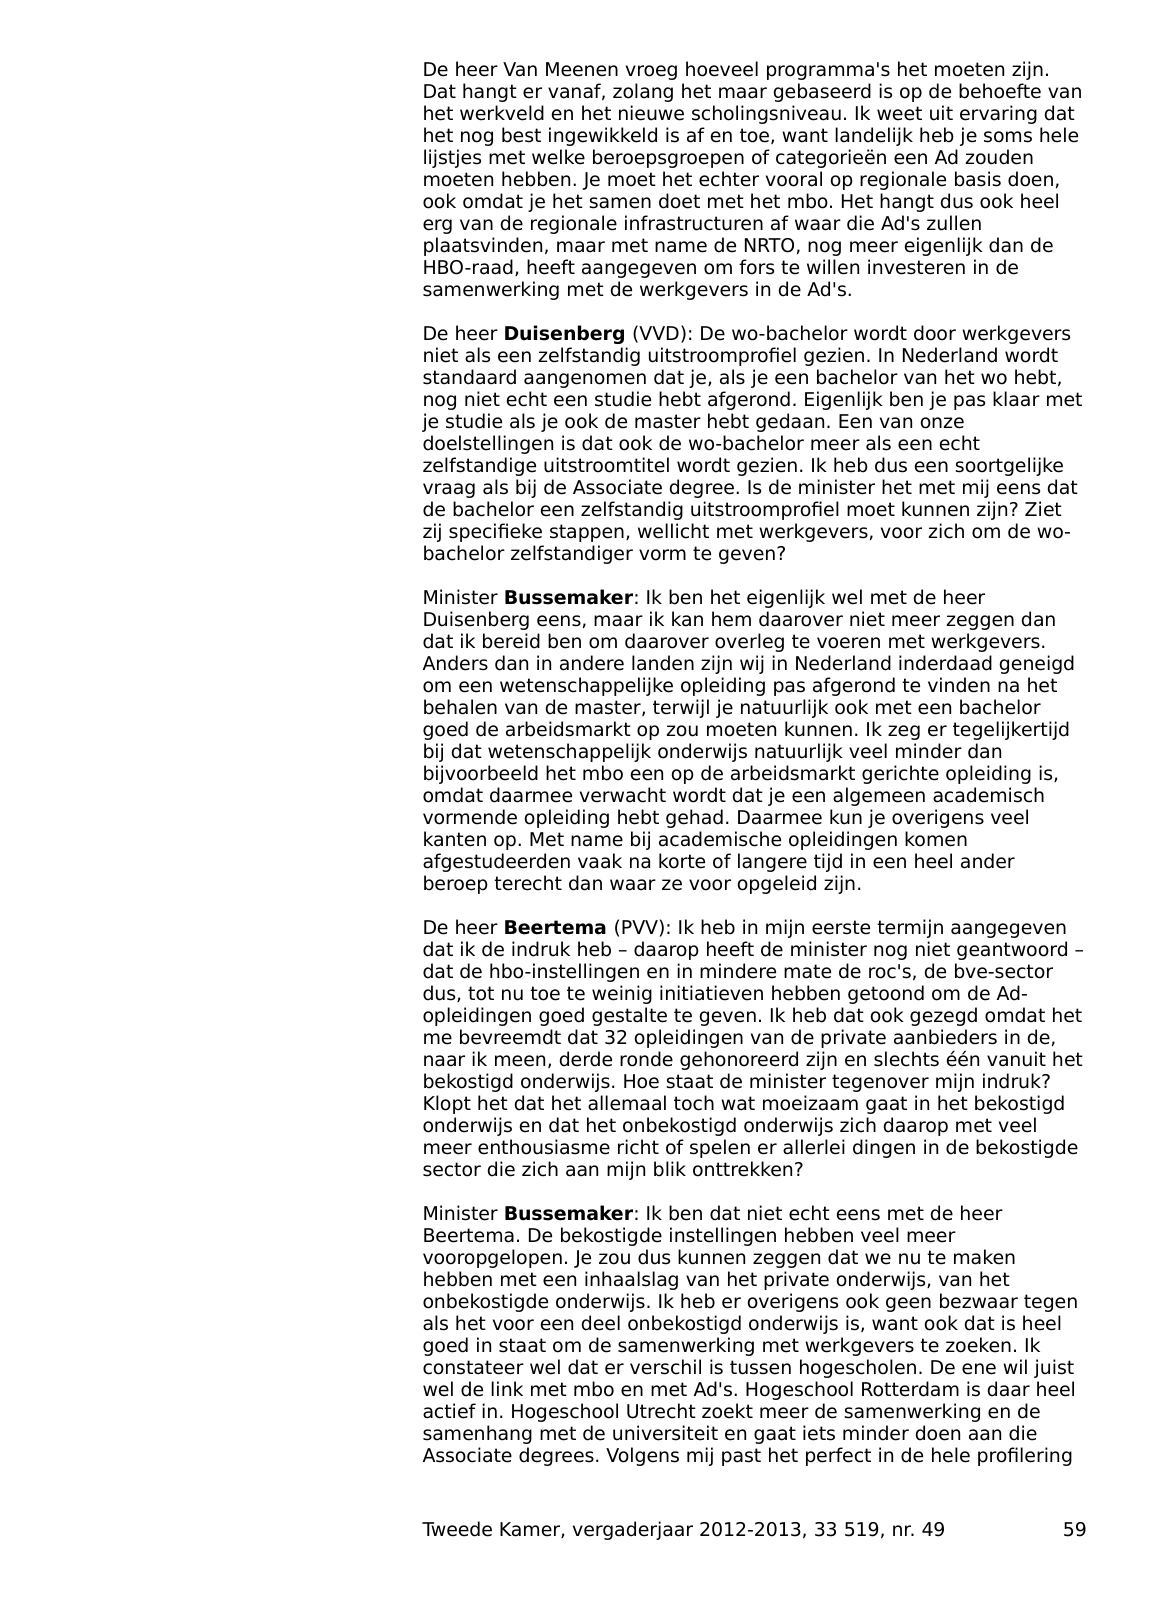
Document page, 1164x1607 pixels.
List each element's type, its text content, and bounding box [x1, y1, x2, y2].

text De heer Beertema (PVV): Ik heb in mijn eerste termijn aangegeven dat ik de indruk heb – daarop heeft de minister nog niet geantwoord – dat de hbo-instellingen en in mindere mate de roc's, de bve-sector dus, tot nu toe te weinig initiatieven hebben getoond om de Ad-opleidingen goed gestalte te geven. Ik heb dat ook gezegd omdat het me bevreemdt dat 32 opleidingen van de private aanbieders in de, naar ik meen, derde ronde gehonoreerd zijn en slechts één vanuit het bekostigd onderwijs. Hoe staat de minister tegenover mijn indruk? Klopt het dat het allemaal toch wat moeizaam gaat in het bekostigd onderwijs en dat het onbekostigd onderwijs zich daarop met veel meer enthousiasme richt of spelen er allerlei dingen in de bekostigde sector die zich aan mijn blik onttrekken? [422, 917, 1087, 1181]
text De heer Duisenberg (VVD): De wo-bachelor wordt door werkgevers niet als een zelfstandig uitstroomprofiel gezien. In Nederland wordt standaard aangenomen dat je, als je een bachelor van het wo hebt, nog niet echt een studie hebt afgerond. Eigenlijk ben je pas klaar met je studie als je ook de master hebt gedaan. Een van onze doelstellingen is dat ook de wo-bachelor meer als een echt zelfstandige uitstroomtitel wordt gezien. Ik heb dus een soortgelijke vraag als bij de Associate degree. Is de minister het met mij eens dat de bachelor een zelfstandig uitstroomprofiel moet kunnen zijn? Ziet zij specifieke stappen, wellicht met werkgevers, voor zich om de wo-bachelor zelfstandiger vorm te geven? [422, 323, 1087, 565]
text Minister Bussemaker: Ik ben het eigenlijk wel met de heer Duisenberg eens, maar ik kan hem daarover niet meer zeggen dan dat ik bereid ben om daarover overleg te voeren met werkgevers. Anders dan in andere landen zijn wij in Nederland inderdaad geneigd om een wetenschappelijke opleiding pas afgerond te vinden na het behalen van de master, terwijl je natuurlijk ook met een bachelor goed de arbeidsmarkt op zou moeten kunnen. Ik zeg er tegelijkertijd bij dat wetenschappelijk onderwijs natuurlijk veel minder dan bijvoorbeeld het mbo een op de arbeidsmarkt gerichte opleiding is, omdat daarmee verwacht wordt dat je een algemeen academisch vormende opleiding hebt gehad. Daarmee kun je overigens veel kanten op. Met name bij academische opleidingen komen afgestudeerden vaak na korte of langere tijd in een heel ander beroep terecht dan waar ze voor opgeleid zijn. [422, 587, 1087, 895]
text Minister Bussemaker: Ik ben dat niet echt eens met de heer Beertema. De bekostigde instellingen hebben veel meer vooropgelopen. Je zou dus kunnen zeggen dat we nu te maken hebben met een inhaalslag van het private onderwijs, van het onbekostigde onderwijs. Ik heb er overigens ook geen bezwaar tegen als het voor een deel onbekostigd onderwijs is, want ook dat is heel goed in staat om de samenwerking met werkgevers te zoeken. Ik constateer wel dat er verschil is tussen hogescholen. De ene wil juist wel de link met mbo en met Ad's. Hogeschool Rotterdam is daar heel actief in. Hogeschool Utrecht zoekt meer de samenwerking en de samenhang met de universiteit en gaat iets minder doen aan die Associate degrees. Volgens mij past het perfect in de hele profilering [422, 1203, 1087, 1467]
text De heer Van Meenen vroeg hoeveel programma's het moeten zijn. Dat hangt er vanaf, zolang het maar gebaseerd is op de behoefte van het werkveld en het nieuwe scholingsniveau. Ik weet uit ervaring dat het nog best ingewikkeld is af en toe, want landelijk heb je soms hele lijstjes met welke beroepsgroepen of categorieën een Ad zouden moeten hebben. Je moet het echter vooral op regionale basis doen, ook omdat je het samen doet met het mbo. Het hangt dus ook heel erg van de regionale infrastructuren af waar die Ad's zullen plaatsvinden, maar met name de NRTO, nog meer eigenlijk dan de HBO-raad, heeft aangegeven om fors te willen investeren in de samenwerking met de werkgevers in de Ad's. [422, 59, 1087, 301]
